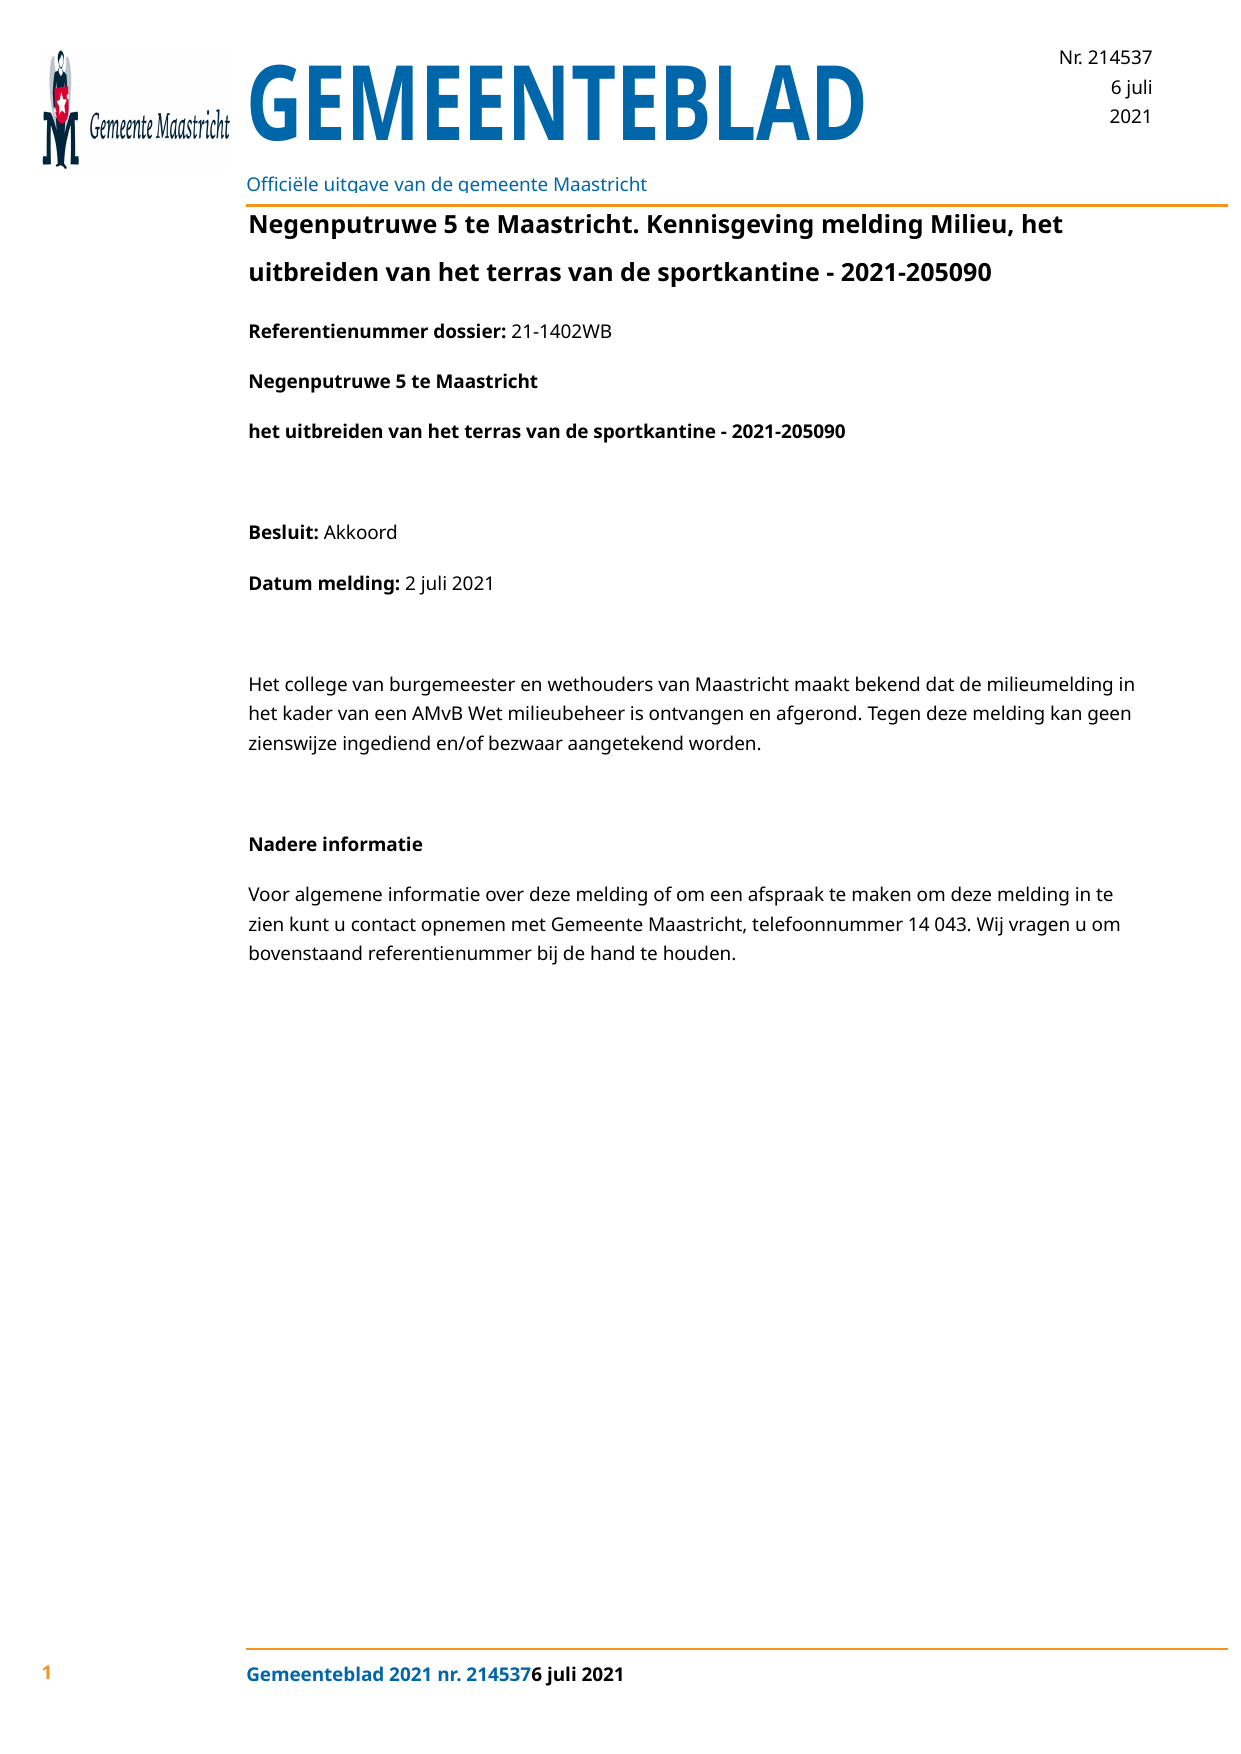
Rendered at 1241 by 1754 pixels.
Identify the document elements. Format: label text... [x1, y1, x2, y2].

text het uitbreiden van het terras van de sportkantine - 2021-205090 [248, 419, 1152, 444]
text Voor algemene informatie over deze melding of om een afspraak te maken om deze melding in te zien kunt u contact opnemen met Gemeente Maastricht, telefoonnummer 14 043. Wij vragen u om bovenstaand referentienummer bij de hand te houden. [248, 881, 1152, 966]
text Nadere informatie [248, 831, 1152, 857]
text Besluit: Akkoord [248, 519, 1152, 545]
text Referentienummer dossier: 21-1402WB [248, 318, 1152, 344]
text Datum melding: 2 juli 2021 [248, 570, 1152, 596]
text Het college van burgemeester en wethouders van Maastricht maakt bekend dat de milieumelding in het kader van een AMvB Wet milieubeheer is ontvangen en afgerond. Tegen deze melding kan geen zienswijze ingediend en/of bezwaar aangetekend worden. [248, 671, 1152, 756]
picture [41, 47, 231, 172]
text Negenputruwe 5 te Maastricht [248, 368, 1152, 394]
text Negenputruwe 5 te Maastricht. Kennisgeving melding Milieu, het uitbreiden van het terras van de sportkantine - 2021-205090 [248, 207, 1152, 288]
